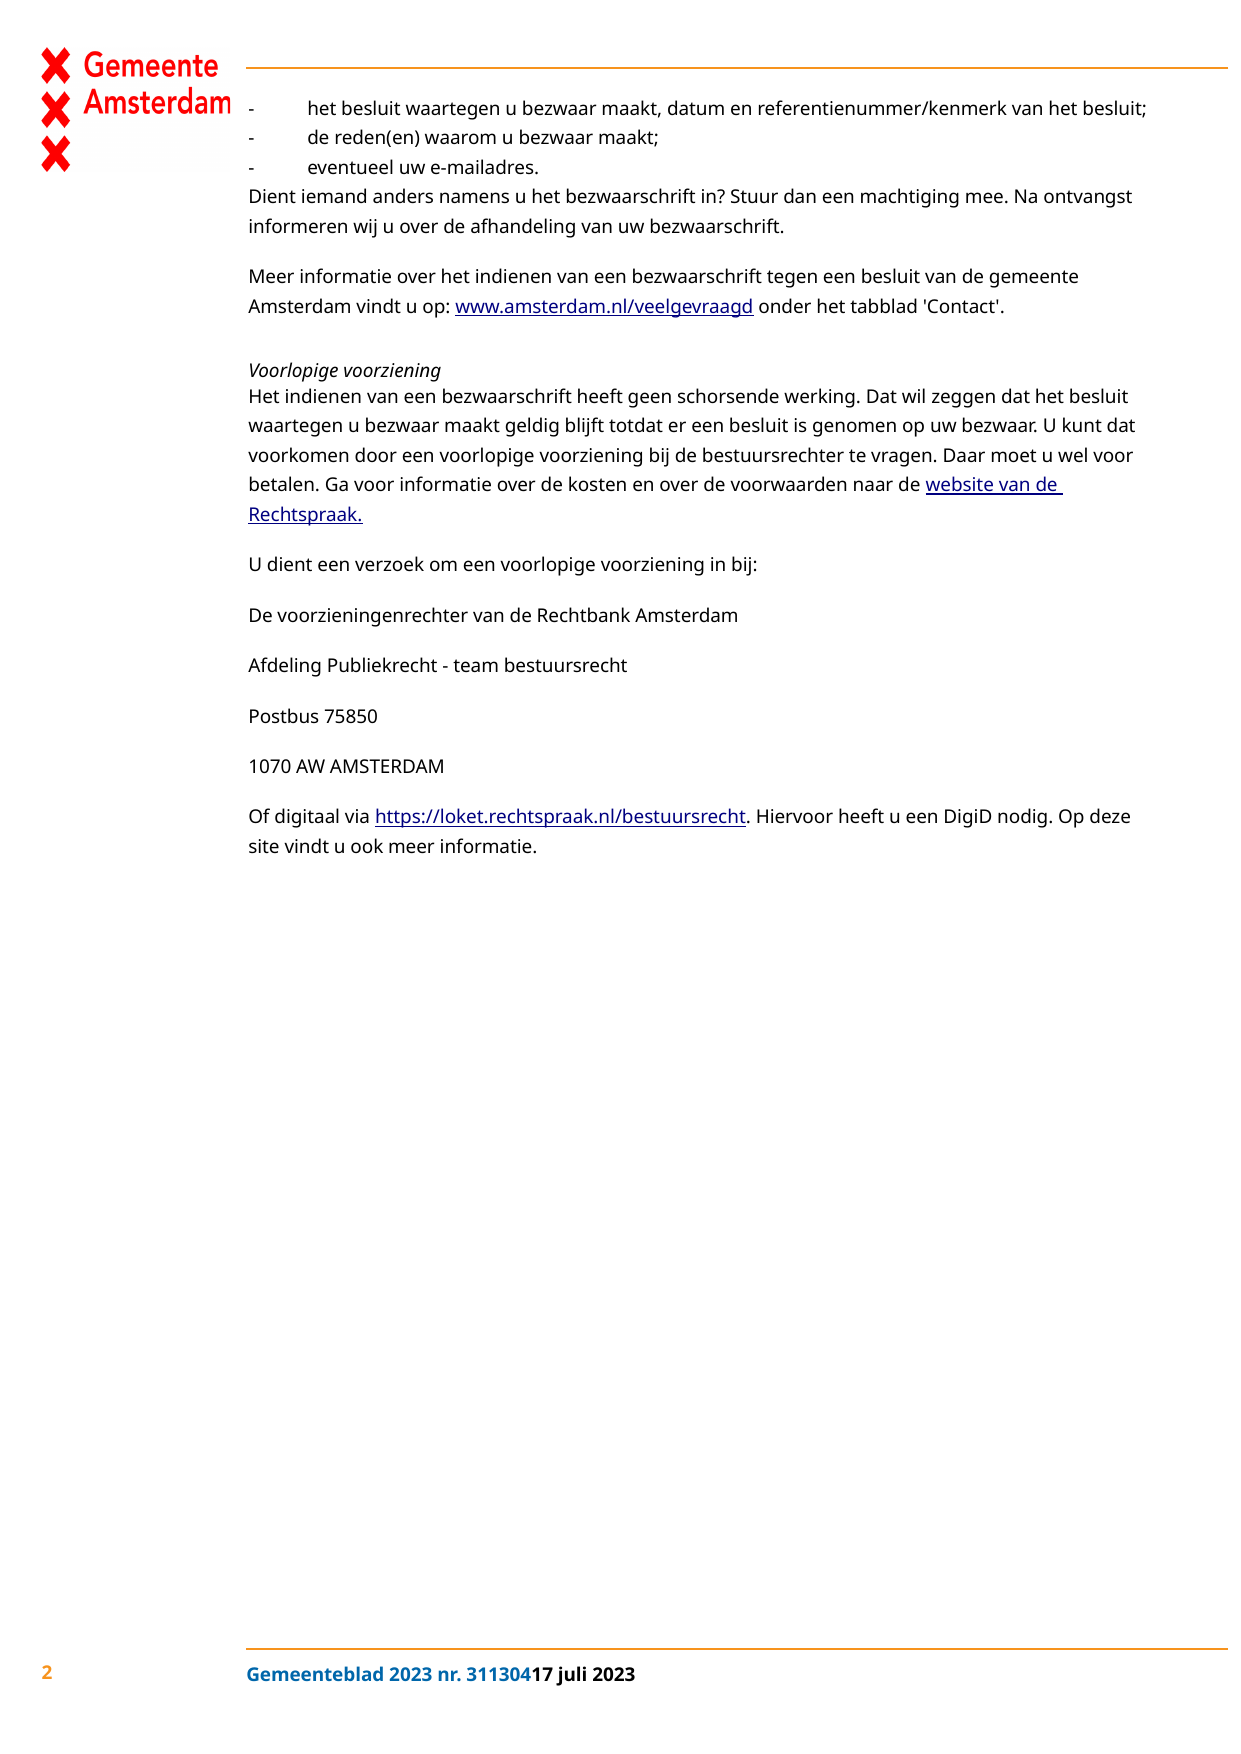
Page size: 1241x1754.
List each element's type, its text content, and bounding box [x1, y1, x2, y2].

text 1070 AW AMSTERDAM [248, 753, 1152, 779]
text Afdeling Publiekrecht - team bestuursrecht [248, 652, 1152, 678]
text Postbus 75850 [248, 703, 1152, 728]
text Meer informatie over het indienen van een bezwaarschrift tegen een besluit van de gemeente Amsterdam vindt u op: www.amsterdam.nl/veelgevraagd onder het tabblad 'Contact'. [248, 263, 1152, 319]
list het besluit waartegen u bezwaar maakt, datum en referentienummer/kenmerk van het besluit; [248, 95, 1152, 121]
text Het indienen van een bezwaarschrift heeft geen schorsende werking. Dat wil zeggen dat het besluit waartegen u bezwaar maakt geldig blijft totdat er een besluit is genomen op uw bezwaar. U kunt dat voorkomen door een voorlopige voorziening bij de bestuursrechter te vragen. Daar moet u wel voor betalen. Ga voor informatie over de kosten en over de voorwaarden naar de website van de Rechtspraak. [248, 383, 1152, 527]
picture [41, 47, 231, 172]
list de reden(en) waarom u bezwaar maakt; [248, 124, 1152, 150]
list eventueel uw e-mailadres. [248, 154, 1152, 180]
text Voorlopige voorziening [248, 357, 1152, 383]
text Dient iemand anders namens u het bezwaarschrift in? Stuur dan een machtiging mee. Na ontvangst informeren wij u over de afhandeling van uw bezwaarschrift. [248, 183, 1152, 239]
text De voorzieningenrechter van de Rechtbank Amsterdam [248, 602, 1152, 628]
text U dient een verzoek om een voorlopige voorziening in bij: [248, 552, 1152, 577]
text Of digitaal via https://loket.rechtspraak.nl/bestuursrecht. Hiervoor heeft u een DigiD nodig. Op deze site vindt u ook meer informatie. [248, 804, 1152, 859]
